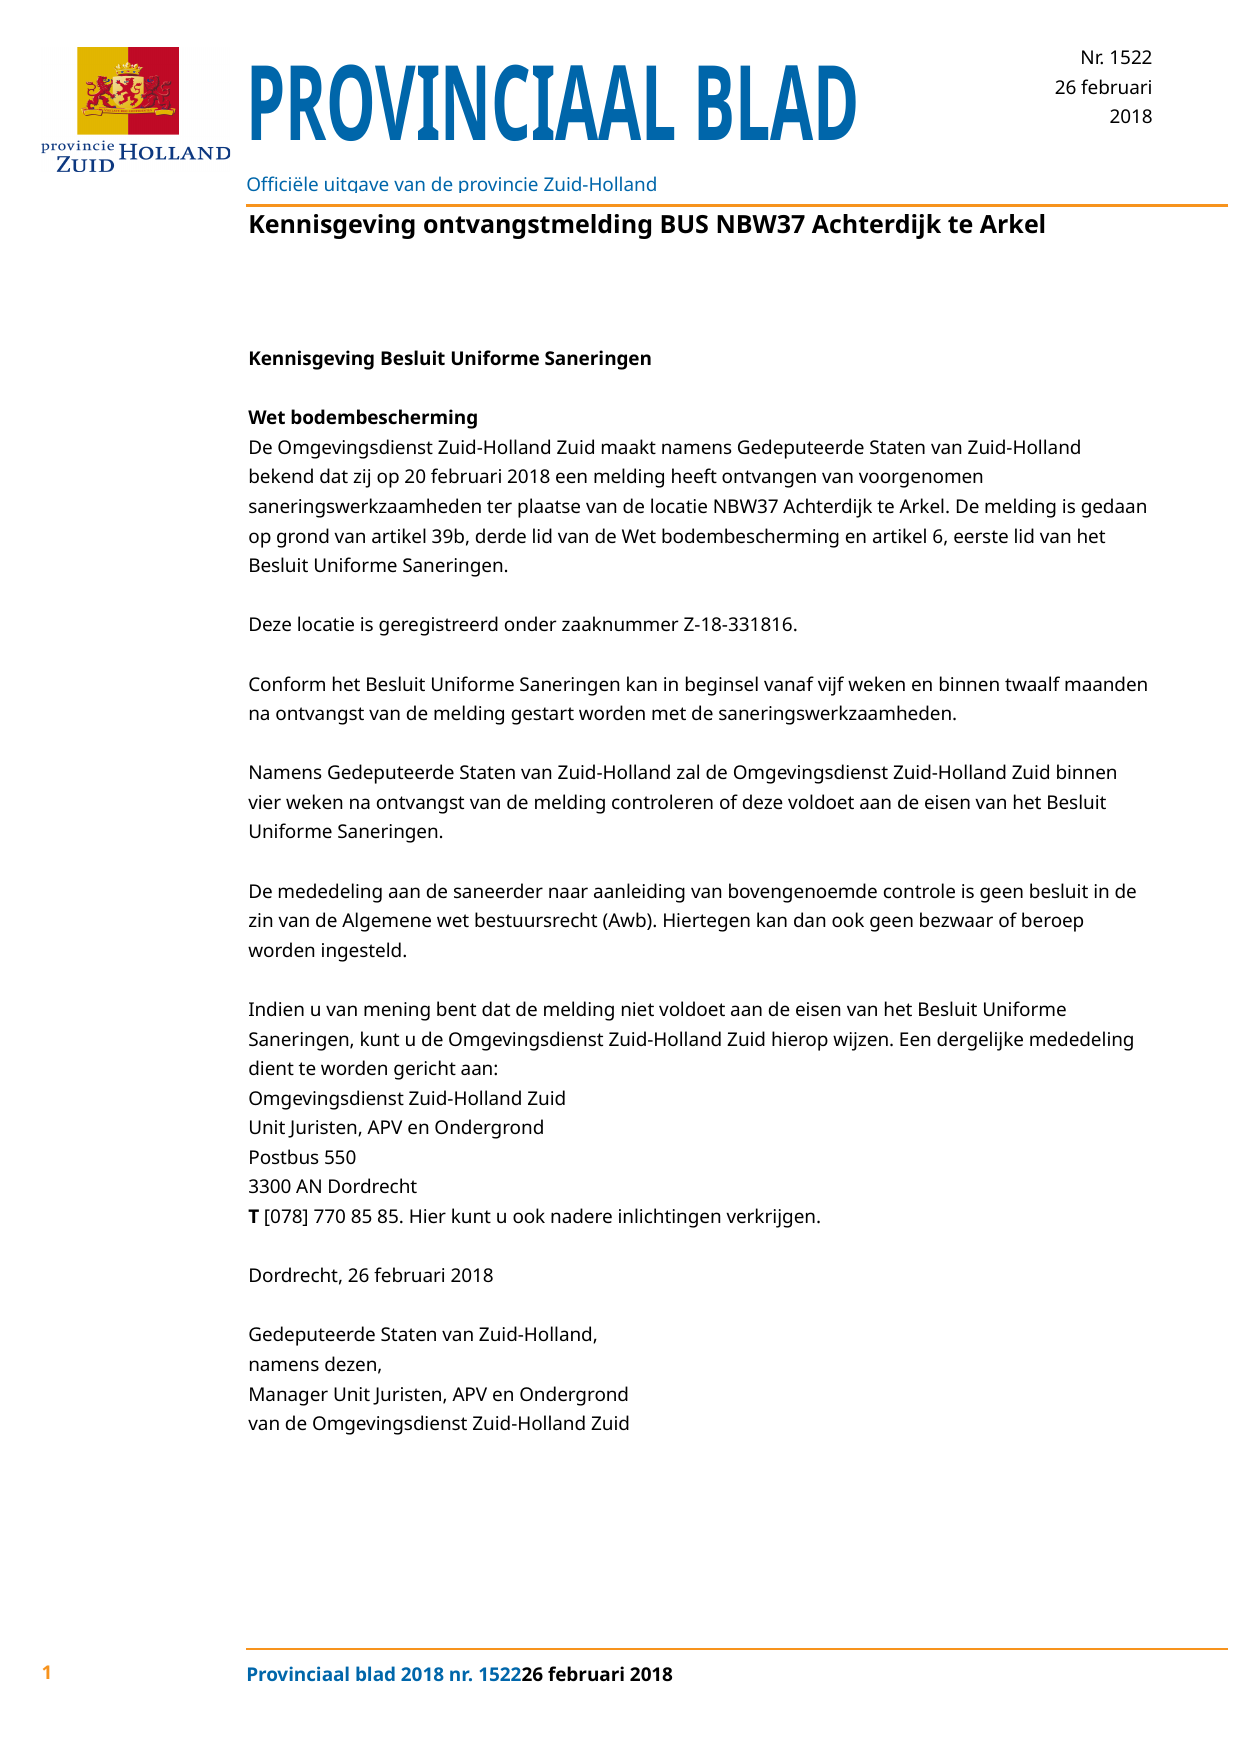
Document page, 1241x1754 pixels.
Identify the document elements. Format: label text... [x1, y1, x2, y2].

text Postbus 550 [248, 1144, 1152, 1170]
text Gedeputeerde Staten van Zuid-Holland, [248, 1322, 1152, 1347]
text Deze locatie is geregistreerd onder zaaknummer Z-18-331816. [248, 612, 1152, 637]
text Kennisgeving ontvangstmelding BUS NBW37 Achterdijk te Arkel [248, 207, 1152, 241]
text 3300 AN Dordrecht [248, 1174, 1152, 1199]
text namens dezen, [248, 1351, 1152, 1377]
text De mededeling aan de saneerder naar aanleiding van bovengenoemde controle is geen besluit in de zin van de Algemene wet bestuursrecht (Awb). Hiertegen kan dan ook geen bezwaar of beroep worden ingesteld. [248, 878, 1152, 963]
text Wet bodembescherming [248, 404, 1152, 430]
text Dordrecht, 26 februari 2018 [248, 1262, 1152, 1288]
text van de Omgevingsdienst Zuid-Holland Zuid [248, 1410, 1152, 1436]
text Omgevingsdienst Zuid-Holland Zuid [248, 1085, 1152, 1111]
text Kennisgeving Besluit Uniforme Saneringen [248, 345, 1152, 371]
text Conform het Besluit Uniforme Saneringen kan in beginsel vanaf vijf weken en binnen twaalf maanden na ontvangst van de melding gestart worden met de saneringswerkzaamheden. [248, 671, 1152, 726]
text T [078] 770 85 85. Hier kunt u ook nadere inlichtingen verkrijgen. [248, 1203, 1152, 1229]
text Indien u van mening bent dat de melding niet voldoet aan de eisen van het Besluit Uniforme Saneringen, kunt u de Omgevingsdienst Zuid-Holland Zuid hierop wijzen. Een dergelijke mededeling dient te worden gericht aan: [248, 996, 1152, 1081]
text Manager Unit Juristen, APV en Ondergrond [248, 1381, 1152, 1406]
text Unit Juristen, APV en Ondergrond [248, 1114, 1152, 1140]
picture [41, 47, 231, 172]
text Namens Gedeputeerde Staten van Zuid-Holland zal de Omgevingsdienst Zuid-Holland Zuid binnen vier weken na ontvangst van de melding controleren of deze voldoet aan de eisen van het Besluit Uniforme Saneringen. [248, 759, 1152, 844]
text De Omgevingsdienst Zuid-Holland Zuid maakt namens Gedeputeerde Staten van Zuid-Holland bekend dat zij op 20 februari 2018 een melding heeft ontvangen van voorgenomen saneringswerkzaamheden ter plaatse van de locatie NBW37 Achterdijk te Arkel. De melding is gedaan op grond van artikel 39b, derde lid van de Wet bodembescherming en artikel 6, eerste lid van het Besluit Uniforme Saneringen. [248, 434, 1152, 578]
